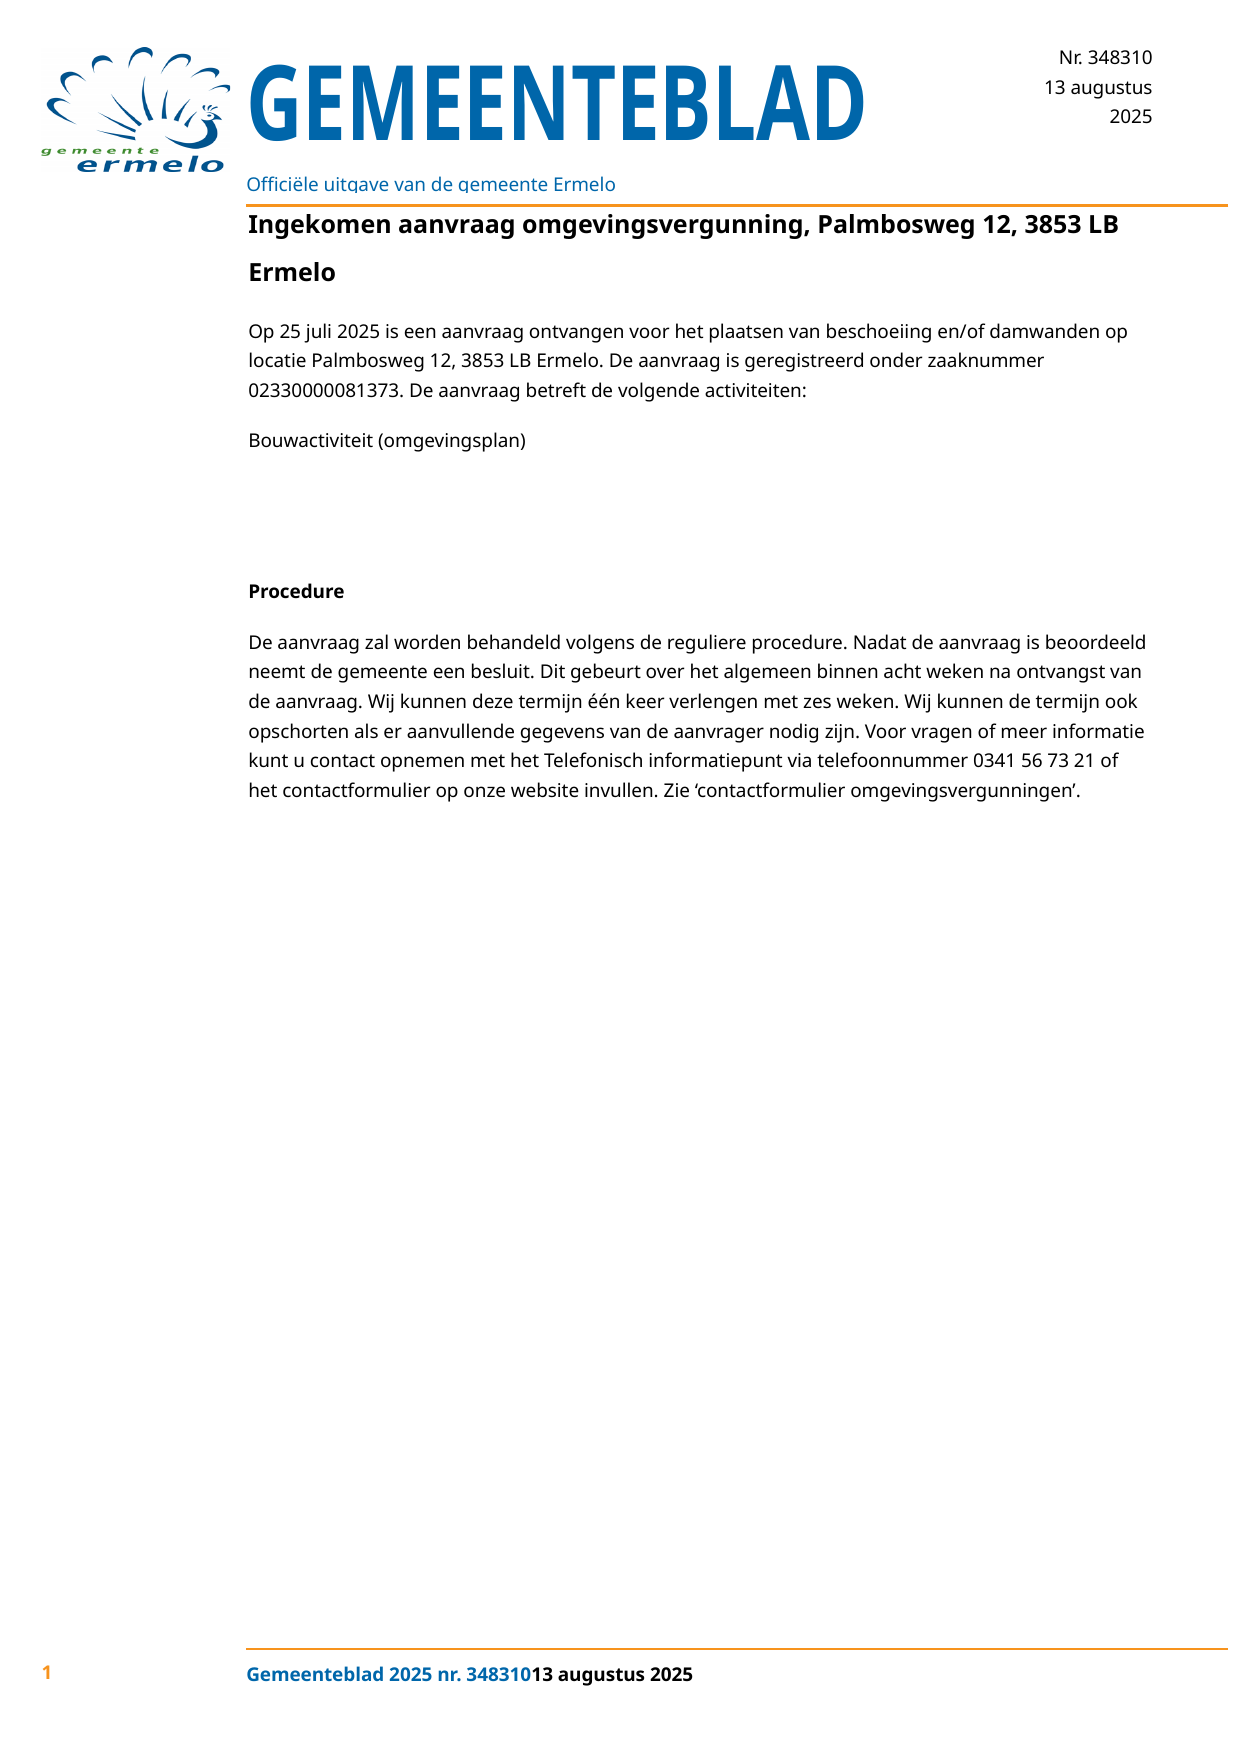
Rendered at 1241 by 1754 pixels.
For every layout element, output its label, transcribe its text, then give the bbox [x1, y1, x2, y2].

text Op 25 juli 2025 is een aanvraag ontvangen voor het plaatsen van beschoeiing en/of damwanden op locatie Palmbosweg 12, 3853 LB Ermelo. De aanvraag is geregistreerd onder zaaknummer 02330000081373. De aanvraag betreft de volgende activiteiten: [248, 318, 1152, 403]
text De aanvraag zal worden behandeld volgens de reguliere procedure. Nadat de aanvraag is beoordeeld neemt de gemeente een besluit. Dit gebeurt over het algemeen binnen acht weken na ontvangst van de aanvraag. Wij kunnen deze termijn één keer verlengen met zes weken. Wij kunnen de termijn ook opschorten als er aanvullende gegevens van de aanvrager nodig zijn. Voor vragen of meer informatie kunt u contact opnemen met het Telefonisch informatiepunt via telefoonnummer 0341 56 73 21 of het contactformulier op onze website invullen. Zie ‘contactformulier omgevingsvergunningen’. [248, 629, 1152, 803]
picture [41, 47, 231, 172]
text Procedure [248, 579, 1152, 604]
text Bouwactiviteit (omgevingsplan) [248, 427, 1152, 453]
text Ingekomen aanvraag omgevingsvergunning, Palmbosweg 12, 3853 LB Ermelo [248, 207, 1152, 288]
